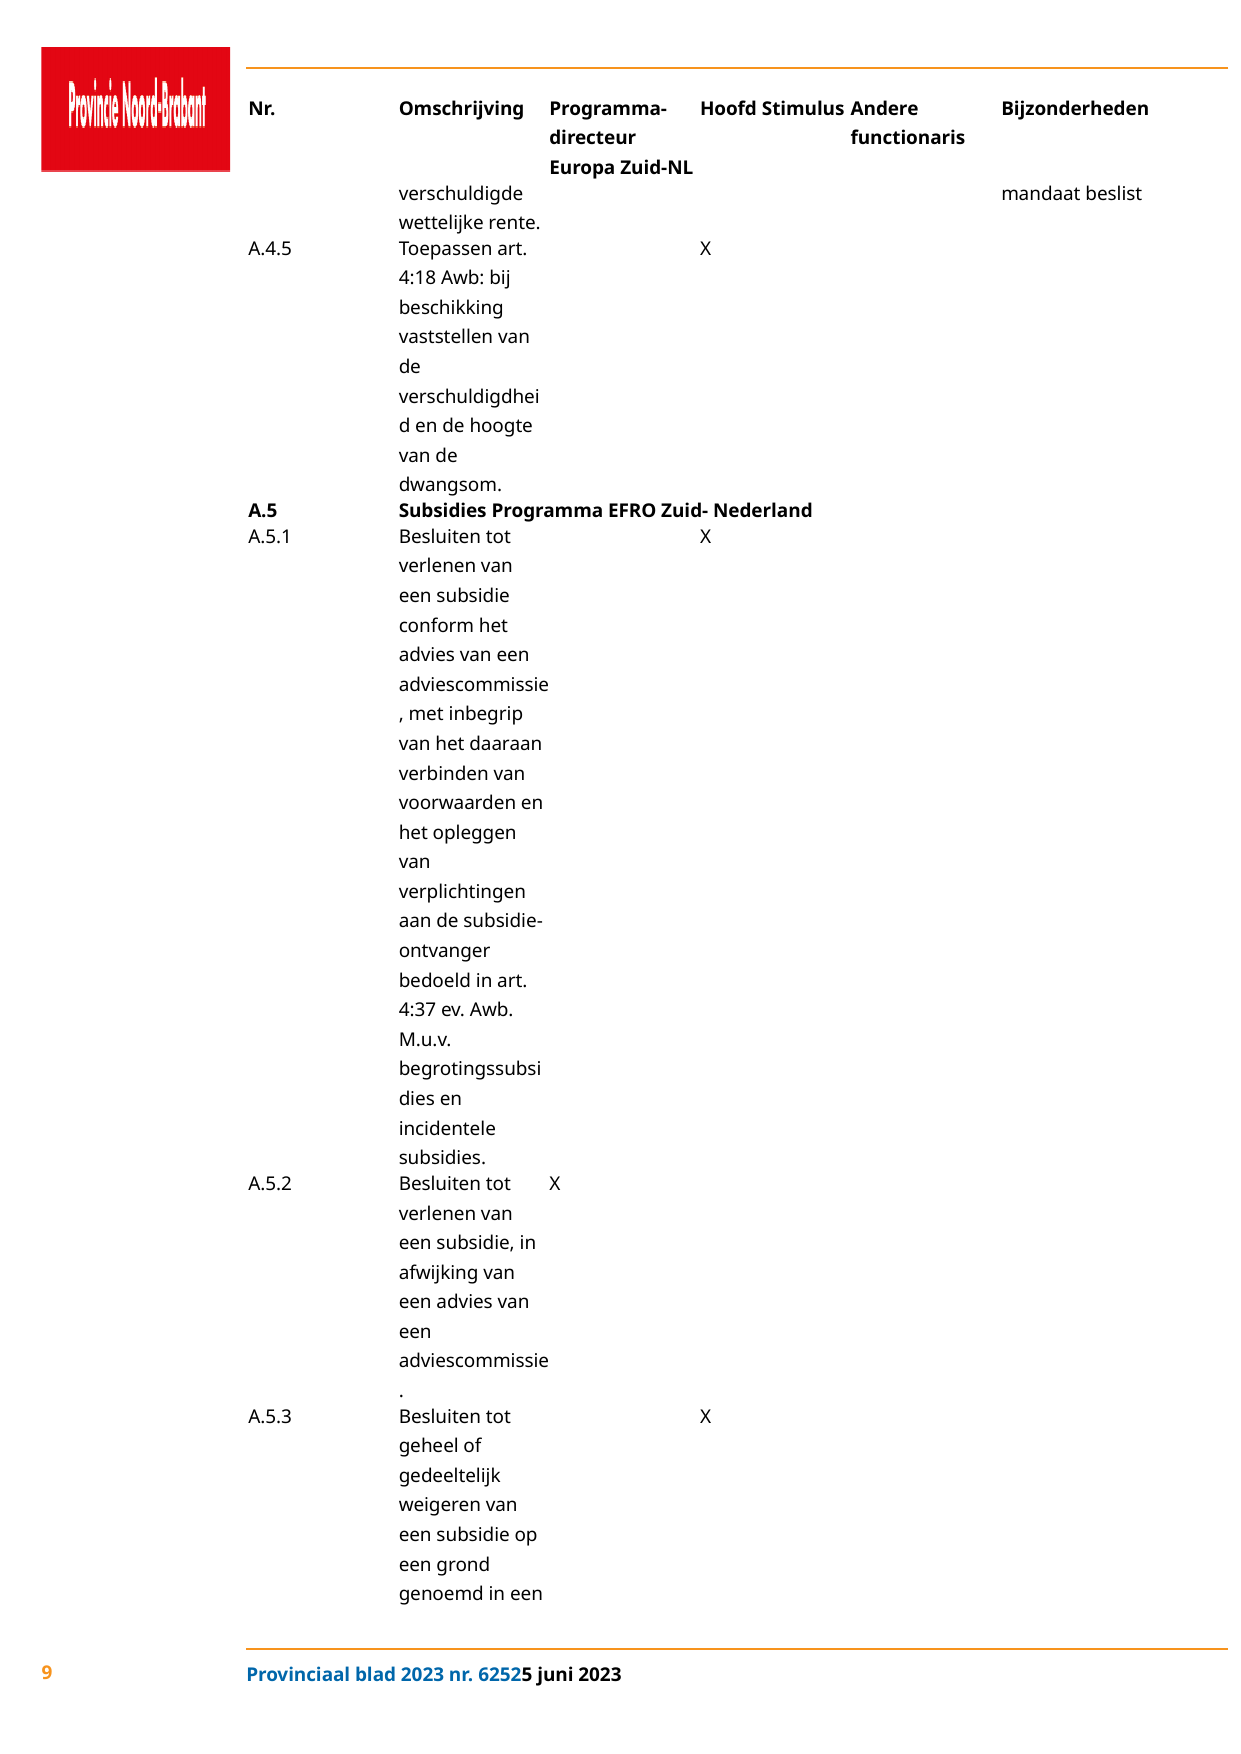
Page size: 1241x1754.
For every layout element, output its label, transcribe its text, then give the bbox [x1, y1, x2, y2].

picture [41, 47, 231, 172]
table_header Hoofd Stimulus [700, 95, 850, 180]
table_cell [850, 1403, 1001, 1606]
table_header Andere functionaris [850, 95, 1001, 180]
table_cell Besluiten tot geheel of gedeeltelijk weigeren van een subsidie op een grond genoemd in een [399, 1403, 549, 1606]
table_cell Besluiten tot verlenen van een subsidie, in afwijking van een advies van een adviescommissie. [399, 1170, 549, 1403]
table_cell X [700, 235, 850, 497]
table_cell A.4.5 [248, 235, 398, 497]
table_cell Besluiten tot verlenen van een subsidie conform het advies van een adviescommissie, met inbegrip van het daaraan verbinden van voorwaarden en het opleggen van verplichtingen aan de subsidie-ontvanger bedoeld in art. 4:37 ev. Awb. M.u.v. begrotingssubsidies en incidentele subsidies. [399, 523, 549, 1170]
table_cell [850, 1170, 1001, 1403]
table_header Bijzonderheden [1001, 95, 1152, 180]
table_cell verschuldigde wettelijke rente. [399, 180, 549, 235]
table_cell A.5 [248, 498, 398, 523]
table_cell Subsidies Programma EFRO Zuid- Nederland [399, 498, 1152, 523]
table_cell [549, 235, 700, 497]
table_cell [700, 1170, 850, 1403]
table_cell X [700, 1403, 850, 1606]
table_cell [549, 1403, 700, 1606]
table_cell X [549, 1170, 700, 1403]
table_cell X [700, 523, 850, 1170]
table_cell [1001, 1170, 1152, 1403]
table_cell A.5.2 [248, 1170, 398, 1403]
table_cell [850, 180, 1001, 235]
table_header Nr. [248, 95, 398, 180]
table_cell A.5.3 [248, 1403, 398, 1606]
table_cell Toepassen art. 4:18 Awb: bij beschikking vaststellen van de verschuldigdheid en de hoogte van de dwangsom. [399, 235, 549, 497]
table_cell A.5.1 [248, 523, 398, 1170]
table_cell [1001, 1403, 1152, 1606]
table_cell [850, 235, 1001, 497]
table_cell [1001, 523, 1152, 1170]
table_header Omschrijving [399, 95, 549, 180]
table_cell [700, 180, 850, 235]
table_cell [549, 180, 700, 235]
table_cell [850, 523, 1001, 1170]
table_cell [248, 180, 398, 235]
table_cell [1001, 235, 1152, 497]
table_cell mandaat beslist [1001, 180, 1152, 235]
table_header Programma-directeur Europa Zuid-NL [549, 95, 700, 180]
table_cell [549, 523, 700, 1170]
